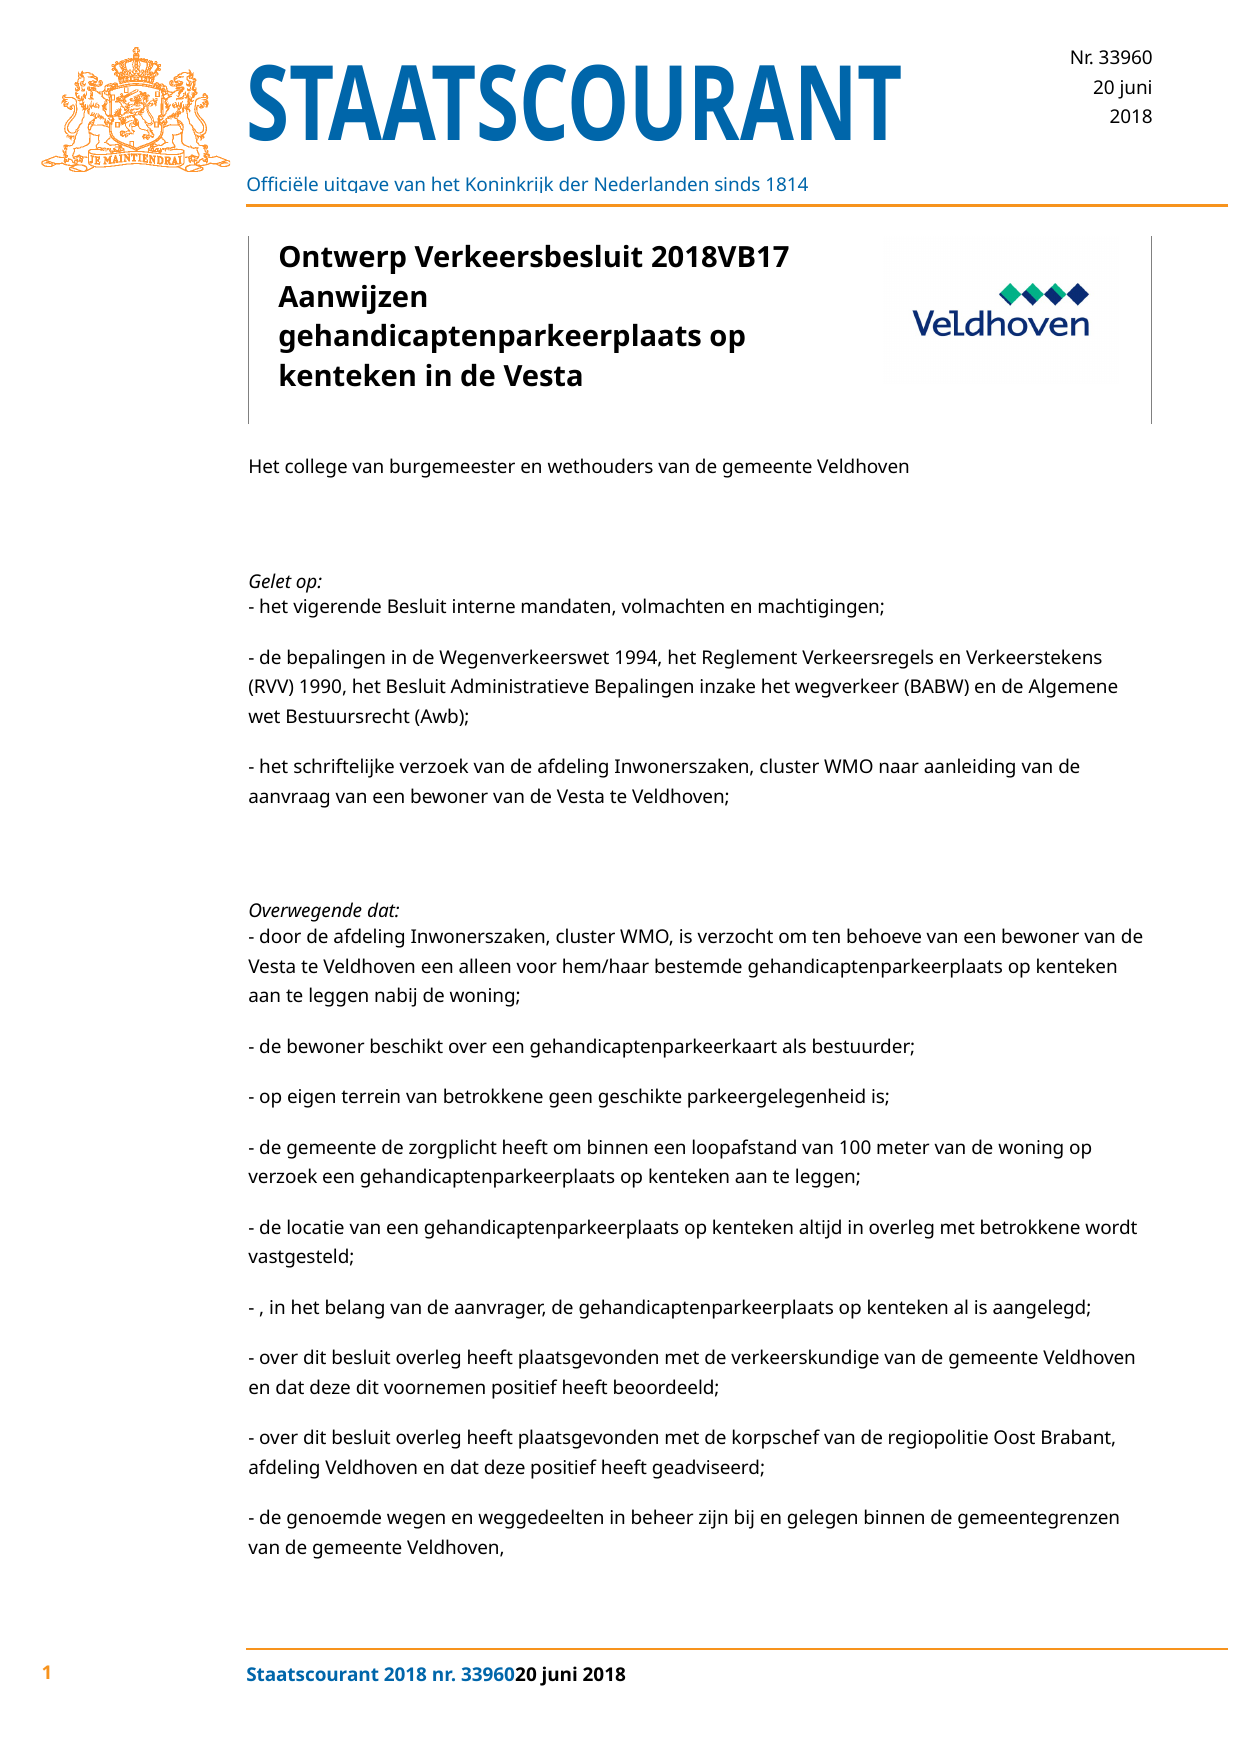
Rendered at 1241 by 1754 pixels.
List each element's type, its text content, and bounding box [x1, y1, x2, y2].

text - het vigerende Besluit interne mandaten, volmachten en machtigingen; [248, 594, 1152, 619]
text - over dit besluit overleg heeft plaatsgevonden met de korpschef van de regiopolitie Oost Brabant, afdeling Veldhoven en dat deze positief heeft geadviseerd; [248, 1424, 1152, 1479]
picture [882, 236, 1119, 384]
text Overwegende dat: [248, 898, 1152, 923]
text - over dit besluit overleg heeft plaatsgevonden met de verkeerskundige van de gemeente Veldhoven en dat deze dit voornemen positief heeft beoordeeld; [248, 1344, 1152, 1399]
text - de bepalingen in de Wegenverkeerswet 1994, het Reglement Verkeersregels en Verkeerstekens (RVV) 1990, het Besluit Administratieve Bepalingen inzake het wegverkeer (BABW) en de Algemene wet Bestuursrecht (Awb); [248, 644, 1152, 729]
text Het college van burgemeester en wethouders van de gemeente Veldhoven [248, 454, 1152, 479]
table_header Ontwerp Verkeersbesluit 2018VB17 Aanwijzen gehandicaptenparkeerplaats op kenteken in de Vesta [249, 236, 850, 424]
text - de bewoner beschikt over een gehandicaptenparkeerkaart als bestuurder; [248, 1033, 1152, 1059]
text Gelet op: [248, 568, 1152, 594]
text - , in het belang van de aanvrager, de gehandicaptenparkeerplaats op kenteken al is aangelegd; [248, 1294, 1152, 1319]
text - de genoemde wegen en weggedeelten in beheer zijn bij en gelegen binnen de gemeentegrenzen van de gemeente Veldhoven, [248, 1504, 1152, 1559]
text - door de afdeling Inwonerszaken, cluster WMO, is verzocht om ten behoeve van een bewoner van de Vesta te Veldhoven een alleen voor hem/haar bestemde gehandicaptenparkeerplaats op kenteken aan te leggen nabij de woning; [248, 923, 1152, 1008]
picture [41, 47, 231, 172]
text - het schriftelijke verzoek van de afdeling Inwonerszaken, cluster WMO naar aanleiding van de aanvraag van een bewoner van de Vesta te Veldhoven; [248, 754, 1152, 809]
table_header [850, 236, 1151, 424]
text - de locatie van een gehandicaptenparkeerplaats op kenteken altijd in overleg met betrokkene wordt vastgesteld; [248, 1214, 1152, 1269]
text - de gemeente de zorgplicht heeft om binnen een loopafstand van 100 meter van de woning op verzoek een gehandicaptenparkeerplaats op kenteken aan te leggen; [248, 1134, 1152, 1189]
text - op eigen terrein van betrokkene geen geschikte parkeergelegenheid is; [248, 1083, 1152, 1109]
